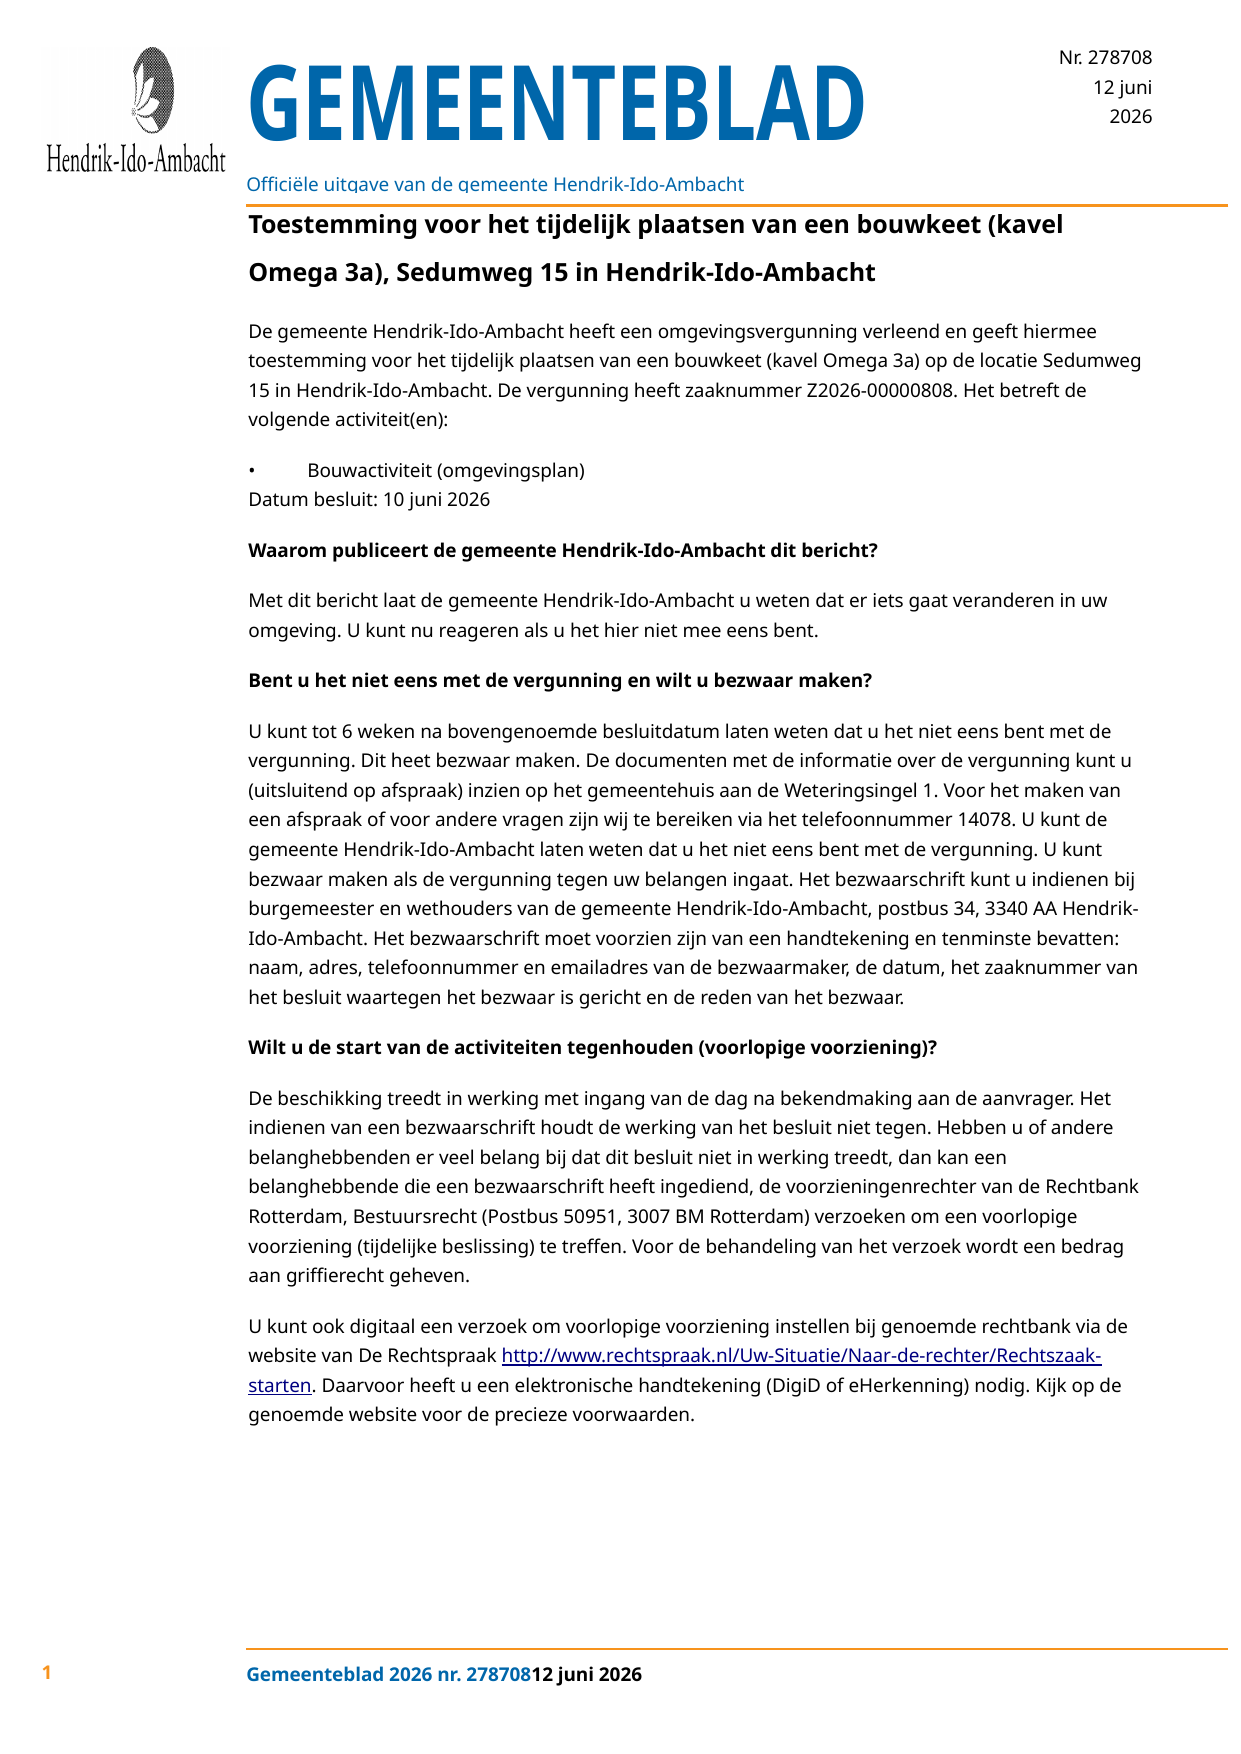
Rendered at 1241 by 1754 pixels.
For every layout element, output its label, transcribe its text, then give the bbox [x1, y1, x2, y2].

text Datum besluit: 10 juni 2026 [248, 487, 1152, 512]
text De gemeente Hendrik-Ido-Ambacht heeft een omgevingsvergunning verleend en geeft hiermee toestemming voor het tijdelijk plaatsen van een bouwkeet (kavel Omega 3a) op de locatie Sedumweg 15 in Hendrik-Ido-Ambacht. De vergunning heeft zaaknummer Z2026-00000808. Het betreft de volgende activiteit(en): [248, 318, 1152, 432]
text Met dit bericht laat de gemeente Hendrik-Ido-Ambacht u weten dat er iets gaat veranderen in uw omgeving. U kunt nu reageren als u het hier niet mee eens bent. [248, 587, 1152, 643]
picture [41, 47, 231, 172]
text Waarom publiceert de gemeente Hendrik-Ido-Ambacht dit bericht? [248, 537, 1152, 563]
text Bent u het niet eens met de vergunning en wilt u bezwaar maken? [248, 667, 1152, 693]
list Bouwactiviteit (omgevingsplan) [248, 457, 1152, 483]
text Wilt u de start van de activiteiten tegenhouden (voorlopige voorziening)? [248, 1034, 1152, 1060]
text De beschikking treedt in werking met ingang van de dag na bekendmaking aan de aanvrager. Het indienen van een bezwaarschrift houdt de werking van het besluit niet tegen. Hebben u of andere belanghebbenden er veel belang bij dat dit besluit niet in werking treedt, dan kan een belanghebbende die een bezwaarschrift heeft ingediend, de voorzieningenrechter van de Rechtbank Rotterdam, Bestuursrecht (Postbus 50951, 3007 BM Rotterdam) verzoeken om een voorlopige voorziening (tijdelijke beslissing) te treffen. Voor de behandeling van het verzoek wordt een bedrag aan griffierecht geheven. [248, 1085, 1152, 1288]
text Toestemming voor het tijdelijk plaatsen van een bouwkeet (kavel Omega 3a), Sedumweg 15 in Hendrik-Ido-Ambacht [248, 207, 1152, 288]
text U kunt tot 6 weken na bovengenoemde besluitdatum laten weten dat u het niet eens bent met de vergunning. Dit heet bezwaar maken. De documenten met de informatie over de vergunning kunt u (uitsluitend op afspraak) inzien op het gemeentehuis aan de Weteringsingel 1. Voor het maken van een afspraak of voor andere vragen zijn wij te bereiken via het telefoonnummer 14078. U kunt de gemeente Hendrik-Ido-Ambacht laten weten dat u het niet eens bent met de vergunning. U kunt bezwaar maken als de vergunning tegen uw belangen ingaat. Het bezwaarschrift kunt u indienen bij burgemeester en wethouders van de gemeente Hendrik-Ido-Ambacht, postbus 34, 3340 AA Hendrik-Ido-Ambacht. Het bezwaarschrift moet voorzien zijn van een handtekening en tenminste bevatten: naam, adres, telefoonnummer en emailadres van de bezwaarmaker, de datum, het zaaknummer van het besluit waartegen het bezwaar is gericht en de reden van het bezwaar. [248, 718, 1152, 1010]
text U kunt ook digitaal een verzoek om voorlopige voorziening instellen bij genoemde rechtbank via de website van De Rechtspraak http://www.rechtspraak.nl/Uw-Situatie/Naar-de-rechter/Rechtszaak-starten. Daarvoor heeft u een elektronische handtekening (DigiD of eHerkenning) nodig. Kijk op de genoemde website voor de precieze voorwaarden. [248, 1313, 1152, 1427]
